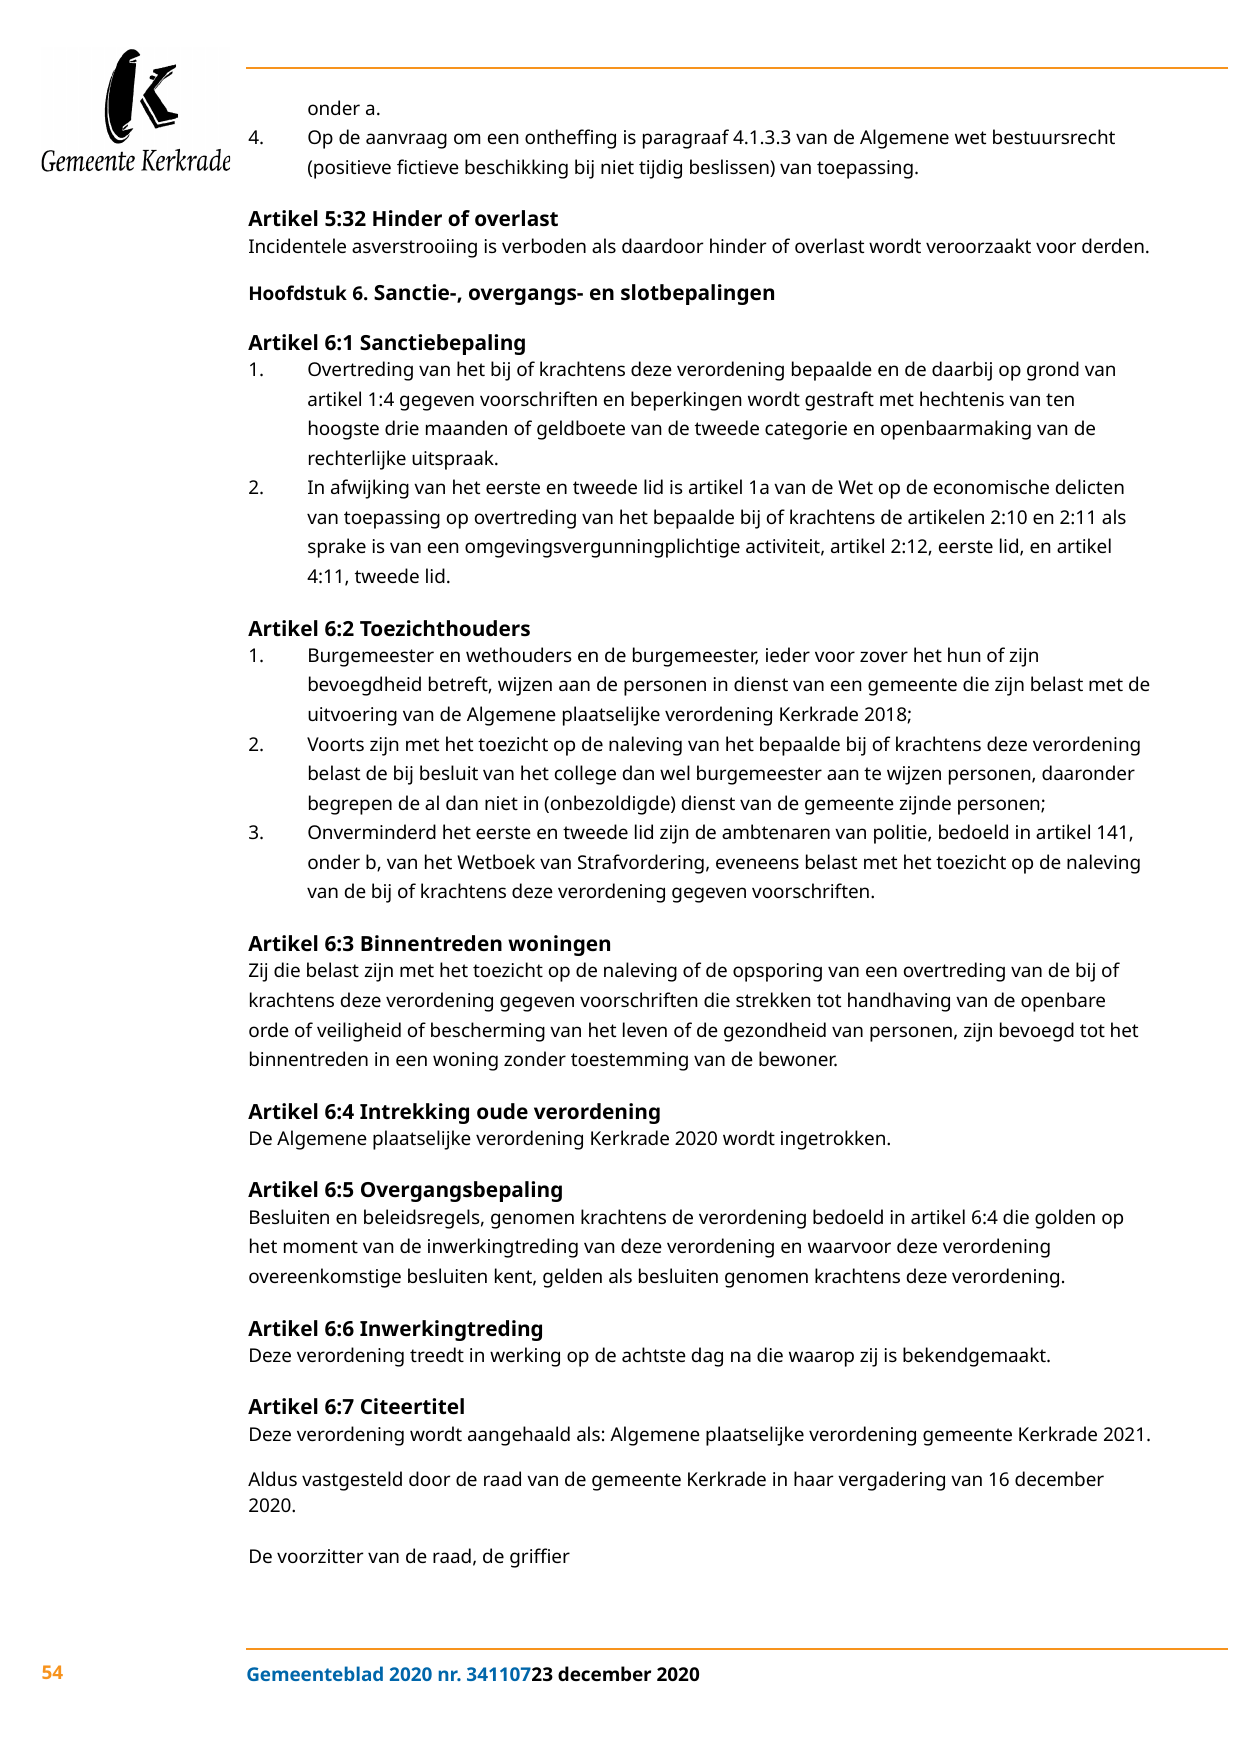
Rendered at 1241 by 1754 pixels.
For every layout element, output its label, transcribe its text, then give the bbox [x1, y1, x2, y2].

list In afwijking van het eerste en tweede lid is artikel 1a van de Wet op de economische delicten van toepassing op overtreding van het bepaalde bij of krachtens de artikelen 2:10 en 2:11 als sprake is van een omgevingsvergunningplichtige activiteit, artikel 2:12, eerste lid, en artikel 4:11, tweede lid. [248, 474, 1152, 589]
text De voorzitter van de raad, de griffier [248, 1544, 1152, 1569]
text Artikel 6:2 Toezichthouders [248, 614, 1152, 642]
list Overtreding van het bij of krachtens deze verordening bepaalde en de daarbij op grond van artikel 1:4 gegeven voorschriften en beperkingen wordt gestraft met hechtenis van ten hoogste drie maanden of geldboete van de tweede categorie en openbaarmaking van de rechterlijke uitspraak. [248, 356, 1152, 471]
list Op de aanvraag om een ontheffing is paragraaf 4.1.3.3 van de Algemene wet bestuursrecht (positieve fictieve beschikking bij niet tijdig beslissen) van toepassing. [248, 124, 1152, 180]
text Artikel 6:4 Intrekking oude verordening [248, 1097, 1152, 1125]
text Artikel 6:6 Inwerkingtreding [248, 1314, 1152, 1342]
text Artikel 6:7 Citeertitel [248, 1392, 1152, 1421]
text Hoofdstuk 6. Sanctie-, overgangs- en slotbepalingen [248, 278, 1152, 307]
text Deze verordening wordt aangehaald als: Algemene plaatselijke verordening gemeente Kerkrade 2021. [248, 1421, 1152, 1447]
text Besluiten en beleidsregels, genomen krachtens de verordening bedoeld in artikel 6:4 die golden op het moment van de inwerkingtreding van deze verordening en waarvoor deze verordening overeenkomstige besluiten kent, gelden als besluiten genomen krachtens deze verordening. [248, 1204, 1152, 1289]
text Aldus vastgesteld door de raad van de gemeente Kerkrade in haar vergadering van 16 december 2020. [248, 1467, 1152, 1518]
list Voorts zijn met het toezicht op de naleving van het bepaalde bij of krachtens deze verordening belast de bij besluit van het college dan wel burgemeester aan te wijzen personen, daaronder begrepen de al dan niet in (onbezoldigde) dienst van de gemeente zijnde personen; [248, 731, 1152, 816]
list Onverminderd het eerste en tweede lid zijn de ambtenaren van politie, bedoeld in artikel 141, onder b, van het Wetboek van Strafvordering, eveneens belast met het toezicht op de naleving van de bij of krachtens deze verordening gegeven voorschriften. [248, 819, 1152, 904]
picture [41, 47, 231, 172]
text Artikel 6:5 Overgangsbepaling [248, 1176, 1152, 1204]
list onder a. [248, 95, 1152, 121]
text Artikel 6:1 Sanctiebepaling [248, 328, 1152, 356]
list Burgemeester en wethouders en de burgemeester, ieder voor zover het hun of zijn bevoegdheid betreft, wijzen aan de personen in dienst van een gemeente die zijn belast met de uitvoering van de Algemene plaatselijke verordening Kerkrade 2018; [248, 642, 1152, 727]
text Zij die belast zijn met het toezicht op de naleving of de opsporing van een overtreding van de bij of krachtens deze verordening gegeven voorschriften die strekken tot handhaving van de openbare orde of veiligheid of bescherming van het leven of de gezondheid van personen, zijn bevoegd tot het binnentreden in een woning zonder toestemming van de bewoner. [248, 958, 1152, 1072]
text Deze verordening treedt in werking op de achtste dag na die waarop zij is bekendgemaakt. [248, 1342, 1152, 1368]
text Artikel 6:3 Binnentreden woningen [248, 929, 1152, 958]
text Incidentele asverstrooiing is verboden als daardoor hinder of overlast wordt veroorzaakt voor derden. [248, 233, 1152, 258]
text De Algemene plaatselijke verordening Kerkrade 2020 wordt ingetrokken. [248, 1125, 1152, 1151]
text Artikel 5:32 Hinder of overlast [248, 204, 1152, 233]
